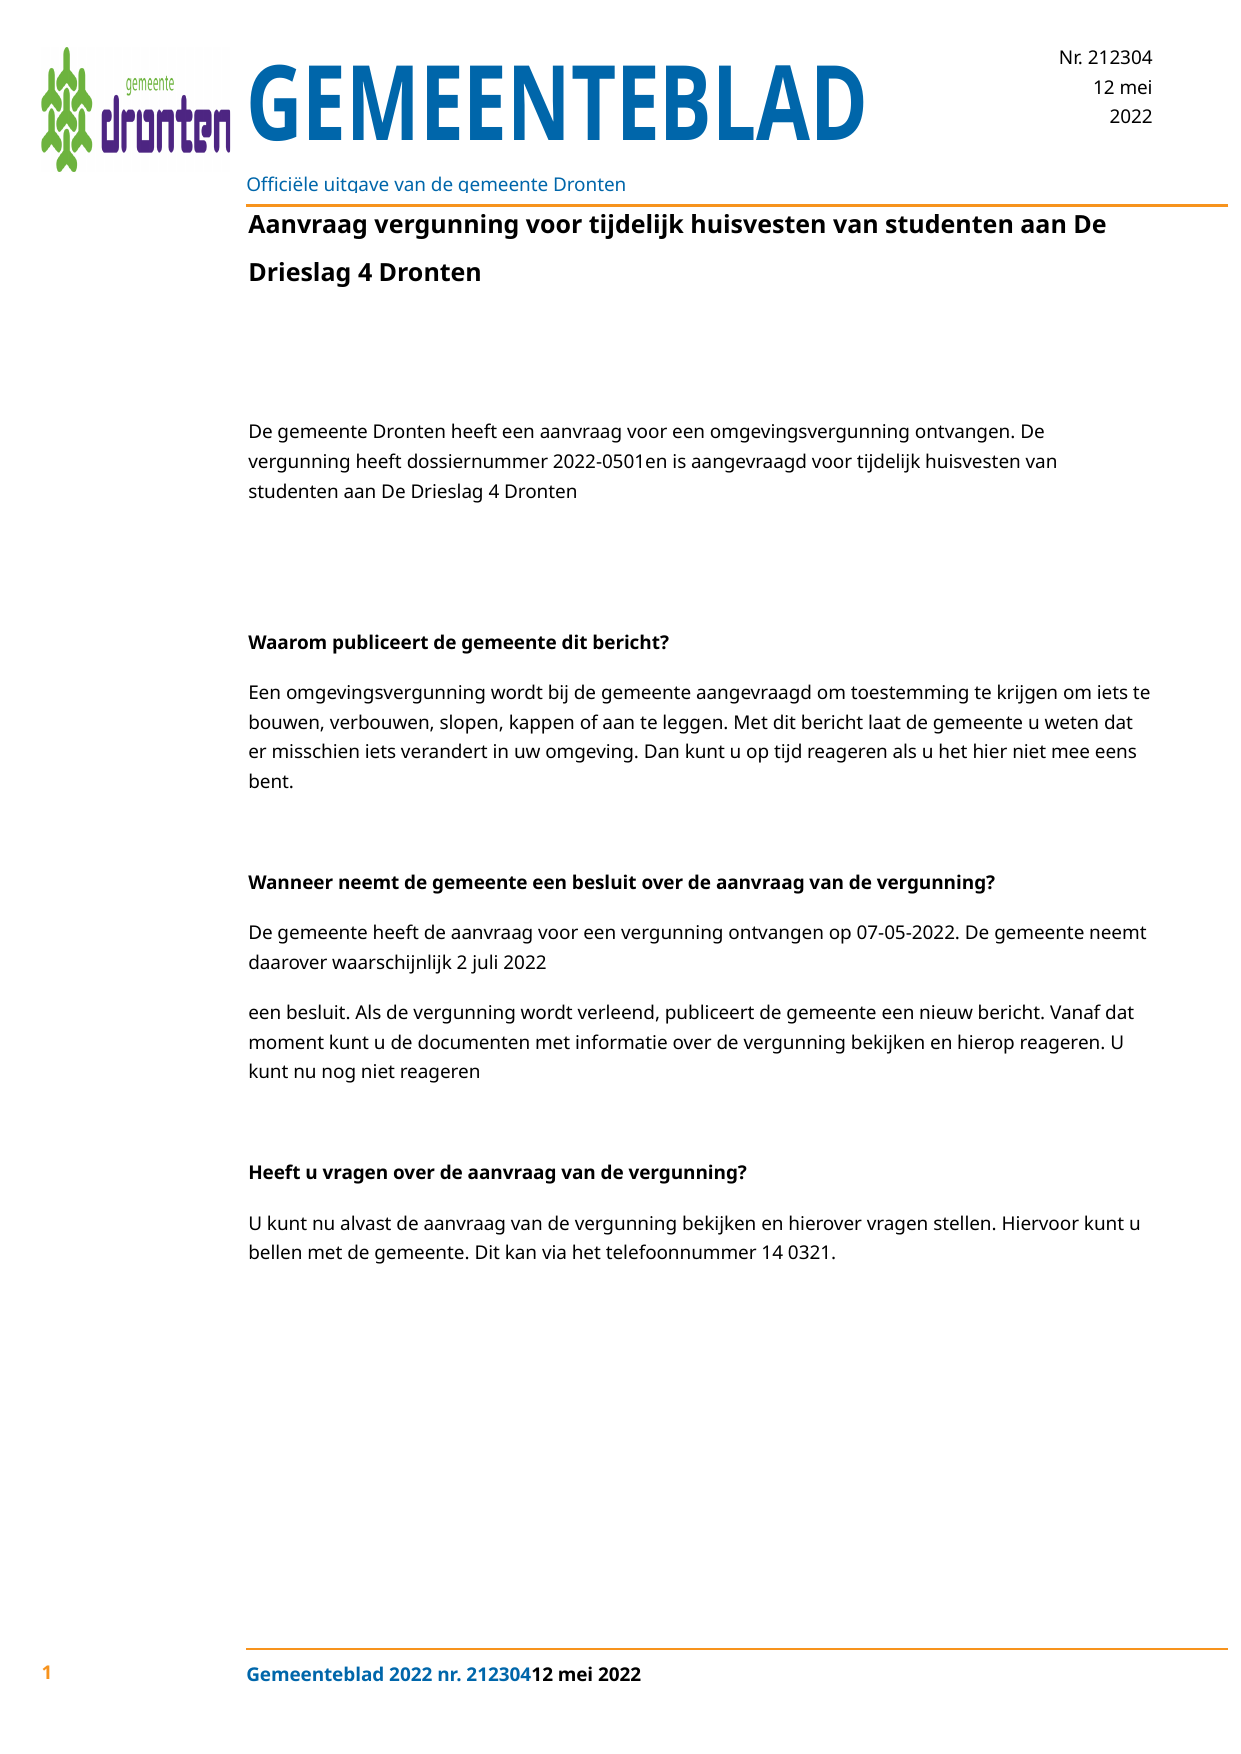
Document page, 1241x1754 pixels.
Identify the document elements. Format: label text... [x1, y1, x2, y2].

text De gemeente heeft de aanvraag voor een vergunning ontvangen op 07-05-2022. De gemeente neemt daarover waarschijnlijk 2 juli 2022 [248, 919, 1152, 975]
picture [41, 47, 231, 172]
text De gemeente Dronten heeft een aanvraag voor een omgevingsvergunning ontvangen. De vergunning heeft dossiernummer 2022-0501en is aangevraagd voor tijdelijk huisvesten van studenten aan De Drieslag 4 Dronten [248, 419, 1152, 504]
text Heeft u vragen over de aanvraag van de vergunning? [248, 1159, 1152, 1185]
text Wanneer neemt de gemeente een besluit over de aanvraag van de vergunning? [248, 869, 1152, 895]
text een besluit. Als de vergunning wordt verleend, publiceert de gemeente een nieuw bericht. Vanaf dat moment kunt u de documenten met informatie over de vergunning bekijken en hierop reageren. U kunt nu nog niet reageren [248, 999, 1152, 1084]
text Een omgevingsvergunning wordt bij de gemeente aangevraagd om toestemming te krijgen om iets te bouwen, verbouwen, slopen, kappen of aan te leggen. Met dit bericht laat de gemeente u weten dat er misschien iets verandert in uw omgeving. Dan kunt u op tijd reageren als u het hier niet mee eens bent. [248, 679, 1152, 794]
text Waarom publiceert de gemeente dit bericht? [248, 629, 1152, 655]
text Aanvraag vergunning voor tijdelijk huisvesten van studenten aan De Drieslag 4 Dronten [248, 207, 1152, 288]
text U kunt nu alvast de aanvraag van de vergunning bekijken en hierover vragen stellen. Hiervoor kunt u bellen met de gemeente. Dit kan via het telefoonnummer 14 0321. [248, 1210, 1152, 1265]
